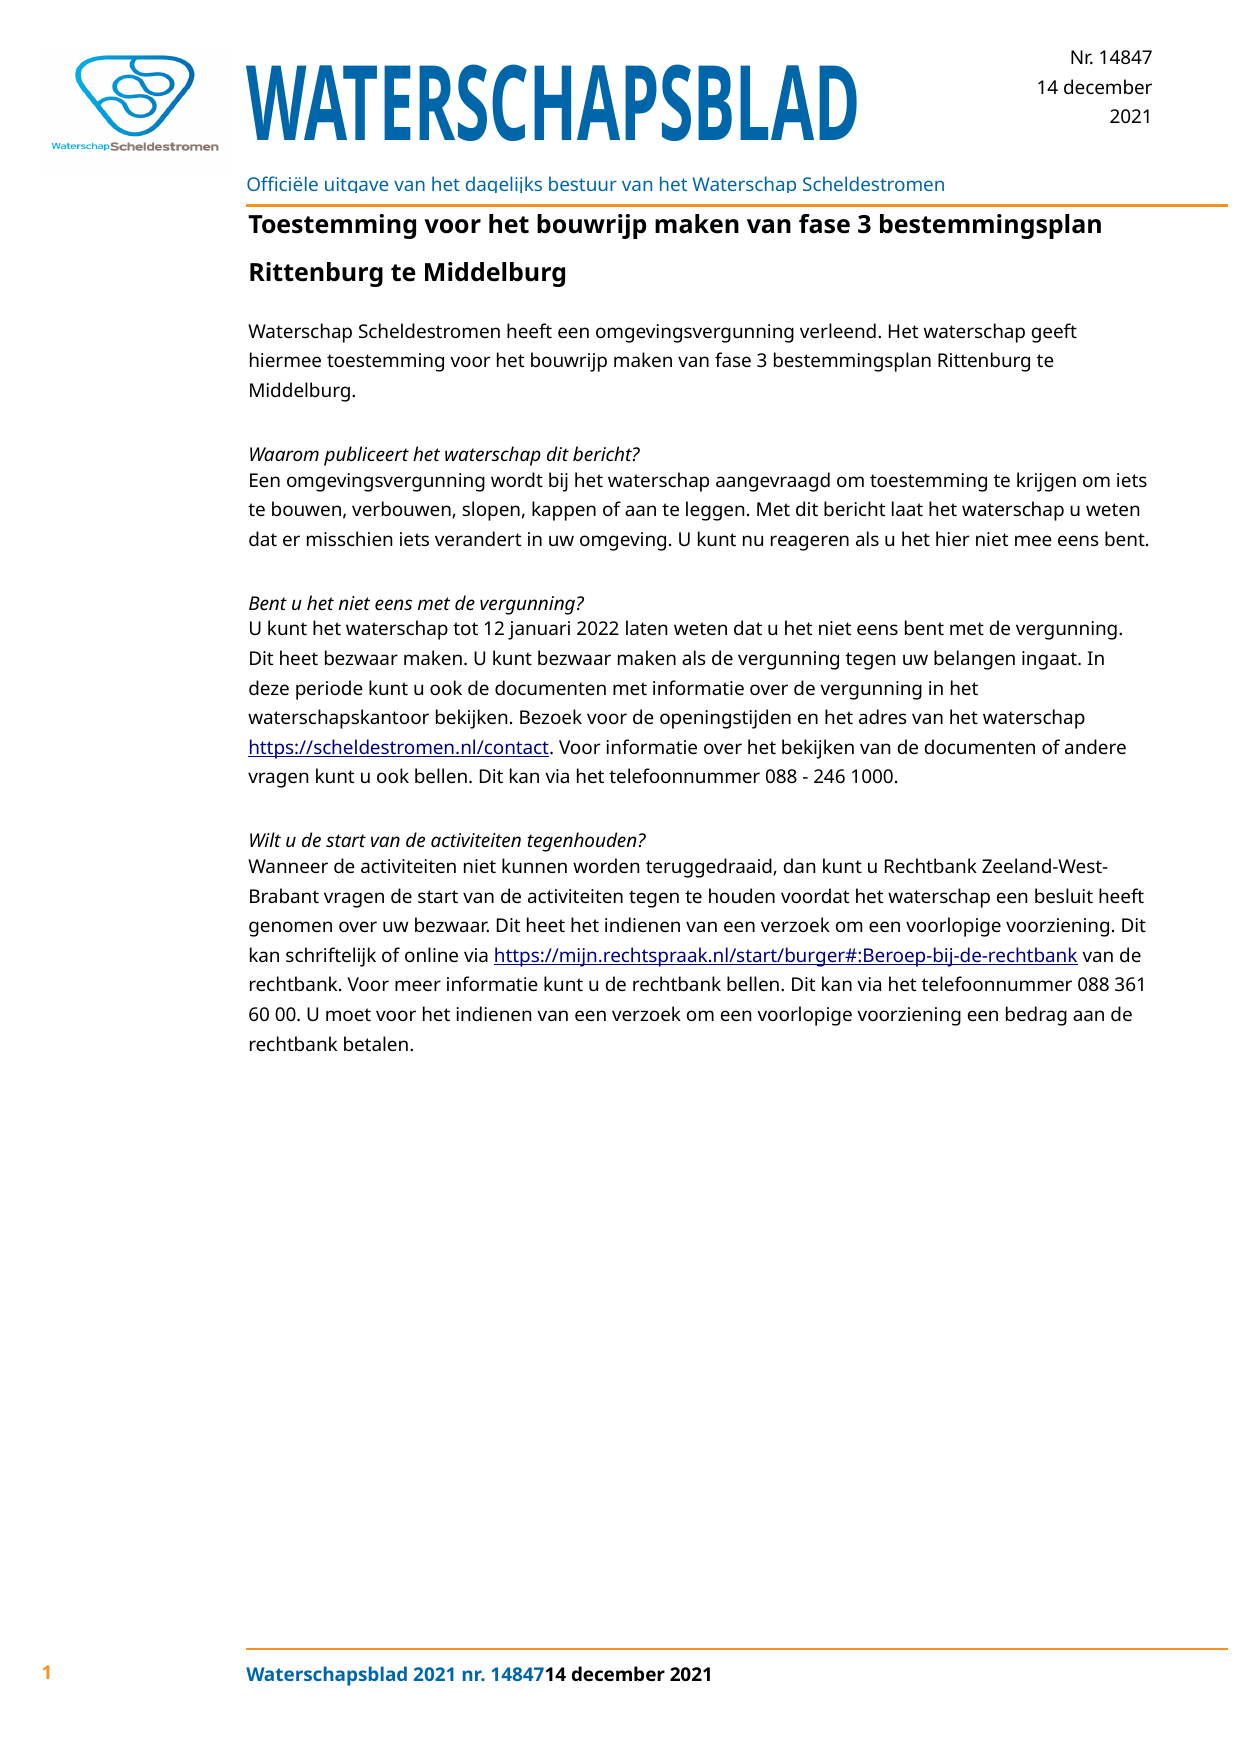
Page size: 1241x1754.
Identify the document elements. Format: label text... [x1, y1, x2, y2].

text Wanneer de activiteiten niet kunnen worden teruggedraaid, dan kunt u Rechtbank Zeeland-West-Brabant vragen de start van de activiteiten tegen te houden voordat het waterschap een besluit heeft genomen over uw bezwaar. Dit heet het indienen van een verzoek om een voorlopige voorziening. Dit kan schriftelijk of online via https://mijn.rechtspraak.nl/start/burger#:Beroep-bij-de-rechtbank van de rechtbank. Voor meer informatie kunt u de rechtbank bellen. Dit kan via het telefoonnummer 088 361 60 00. U moet voor het indienen van een verzoek om een voorlopige voorziening een bedrag aan de rechtbank betalen. [248, 853, 1152, 1056]
text Waarom publiceert het waterschap dit bericht? [248, 441, 1152, 467]
text Toestemming voor het bouwrijp maken van fase 3 bestemmingsplan Rittenburg te Middelburg [248, 207, 1152, 288]
text Bent u het niet eens met de vergunning? [248, 590, 1152, 616]
text Een omgevingsvergunning wordt bij het waterschap aangevraagd om toestemming te krijgen om iets te bouwen, verbouwen, slopen, kappen of aan te leggen. Met dit bericht laat het waterschap u weten dat er misschien iets verandert in uw omgeving. U kunt nu reageren als u het hier niet mee eens bent. [248, 467, 1152, 552]
picture [41, 47, 231, 172]
text Wilt u de start van de activiteiten tegenhouden? [248, 827, 1152, 853]
text U kunt het waterschap tot 12 januari 2022 laten weten dat u het niet eens bent met de vergunning. Dit heet bezwaar maken. U kunt bezwaar maken als de vergunning tegen uw belangen ingaat. In deze periode kunt u ook de documenten met informatie over de vergunning in het waterschapskantoor bekijken. Bezoek voor de openingstijden en het adres van het waterschap https://scheldestromen.nl/contact. Voor informatie over het bekijken van de documenten of andere vragen kunt u ook bellen. Dit kan via het telefoonnummer 088 - 246 1000. [248, 616, 1152, 789]
text Waterschap Scheldestromen heeft een omgevingsvergunning verleend. Het waterschap geeft hiermee toestemming voor het bouwrijp maken van fase 3 bestemmingsplan Rittenburg te Middelburg. [248, 318, 1152, 403]
